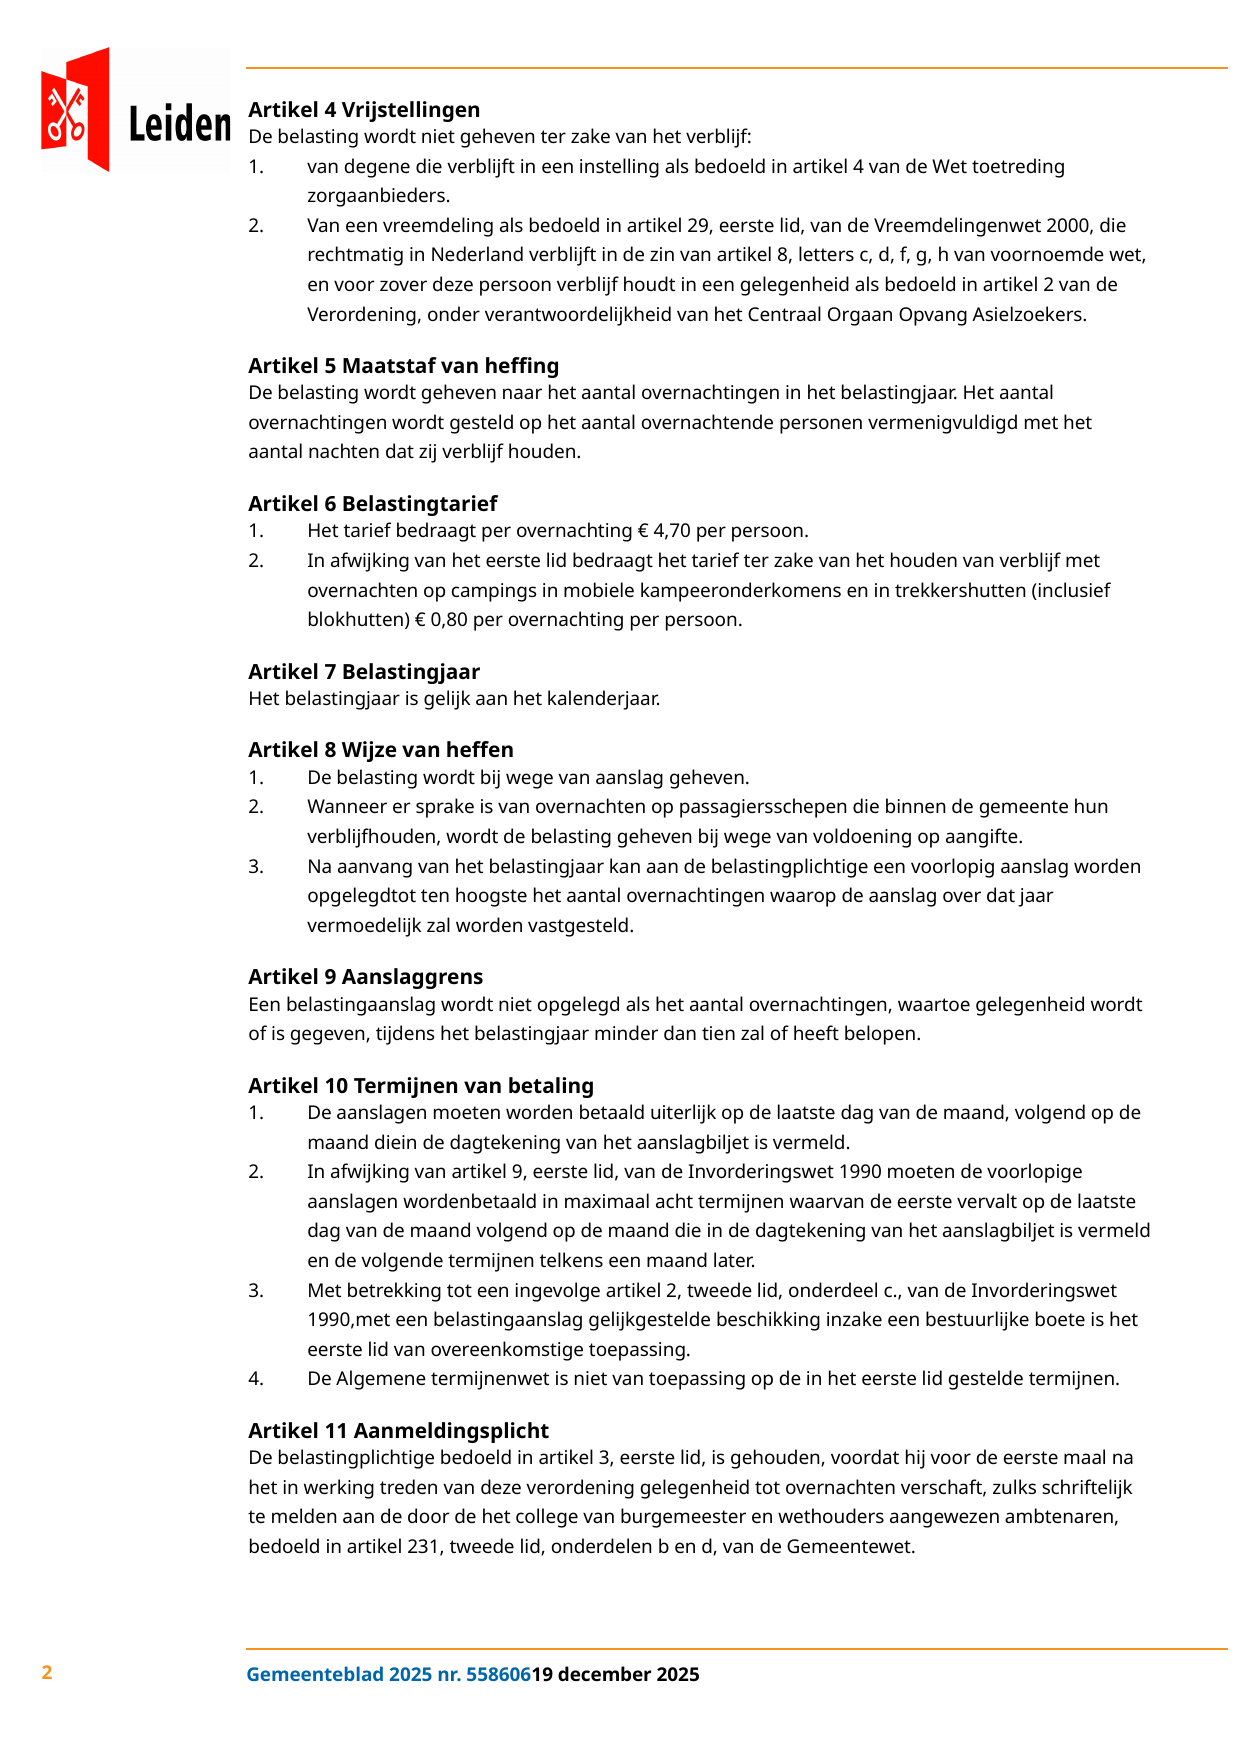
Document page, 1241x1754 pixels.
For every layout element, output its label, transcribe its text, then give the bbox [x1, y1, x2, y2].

list In afwijking van het eerste lid bedraagt het tarief ter zake van het houden van verblijf met overnachten op campings in mobiele kampeeronderkomens en in trekkershutten (inclusief blokhutten) € 0,80 per overnachting per persoon. [248, 547, 1152, 632]
text Het belastingjaar is gelijk aan het kalenderjaar. [248, 685, 1152, 711]
list van degene die verblijft in een instelling als bedoeld in artikel 4 van de Wet toetreding zorgaanbieders. [248, 153, 1152, 208]
list De aanslagen moeten worden betaald uiterlijk op de laatste dag van de maand, volgend op de maand diein de dagtekening van het aanslagbiljet is vermeld. [248, 1099, 1152, 1154]
list Van een vreemdeling als bedoeld in artikel 29, eerste lid, van de Vreemdelingenwet 2000, die rechtmatig in Nederland verblijft in de zin van artikel 8, letters c, d, f, g, h van voornoemde wet, en voor zover deze persoon verblijf houdt in een gelegenheid als bedoeld in artikel 2 van de Verordening, onder verantwoordelijkheid van het Centraal Orgaan Opvang Asielzoekers. [248, 212, 1152, 326]
text Artikel 5 Maatstaf van heffing [248, 351, 1152, 379]
list Na aanvang van het belastingjaar kan aan de belastingplichtige een voorlopig aanslag worden opgelegdtot ten hoogste het aantal overnachtingen waarop de aanslag over dat jaar vermoedelijk zal worden vastgesteld. [248, 853, 1152, 938]
list In afwijking van artikel 9, eerste lid, van de Invorderingswet 1990 moeten de voorlopige aanslagen wordenbetaald in maximaal acht termijnen waarvan de eerste vervalt op de laatste dag van de maand volgend op de maand die in de dagtekening van het aanslagbiljet is vermeld en de volgende termijnen telkens een maand later. [248, 1158, 1152, 1273]
list Het tarief bedraagt per overnachting € 4,70 per persoon. [248, 518, 1152, 543]
text Een belastingaanslag wordt niet opgelegd als het aantal overnachtingen, waartoe gelegenheid wordt of is gegeven, tijdens het belastingjaar minder dan tien zal of heeft belopen. [248, 991, 1152, 1046]
text Artikel 6 Belastingtarief [248, 489, 1152, 518]
text Artikel 7 Belastingjaar [248, 657, 1152, 685]
picture [41, 47, 231, 172]
text Artikel 9 Aanslaggrens [248, 962, 1152, 991]
list De belasting wordt bij wege van aanslag geheven. [248, 764, 1152, 790]
text Artikel 4 Vrijstellingen [248, 95, 1152, 123]
text De belasting wordt geheven naar het aantal overnachtingen in het belastingjaar. Het aantal overnachtingen wordt gesteld op het aantal overnachtende personen vermenigvuldigd met het aantal nachten dat zij verblijf houden. [248, 379, 1152, 464]
text Artikel 11 Aanmeldingsplicht [248, 1416, 1152, 1444]
text De belastingplichtige bedoeld in artikel 3, eerste lid, is gehouden, voordat hij voor de eerste maal na het in werking treden van deze verordening gelegenheid tot overnachten verschaft, zulks schriftelijk te melden aan de door de het college van burgemeester en wethouders aangewezen ambtenaren, bedoeld in artikel 231, tweede lid, onderdelen b en d, van de Gemeentewet. [248, 1444, 1152, 1559]
list Met betrekking tot een ingevolge artikel 2, tweede lid, onderdeel c., van de Invorderingswet 1990,met een belastingaanslag gelijkgestelde beschikking inzake een bestuurlijke boete is het eerste lid van overeenkomstige toepassing. [248, 1277, 1152, 1362]
text De belasting wordt niet geheven ter zake van het verblijf: [248, 123, 1152, 149]
list Wanneer er sprake is van overnachten op passagiersschepen die binnen de gemeente hun verblijfhouden, wordt de belasting geheven bij wege van voldoening op aangifte. [248, 794, 1152, 849]
text Artikel 10 Termijnen van betaling [248, 1071, 1152, 1099]
text Artikel 8 Wijze van heffen [248, 736, 1152, 764]
list De Algemene termijnenwet is niet van toepassing op de in het eerste lid gestelde termijnen. [248, 1366, 1152, 1391]
